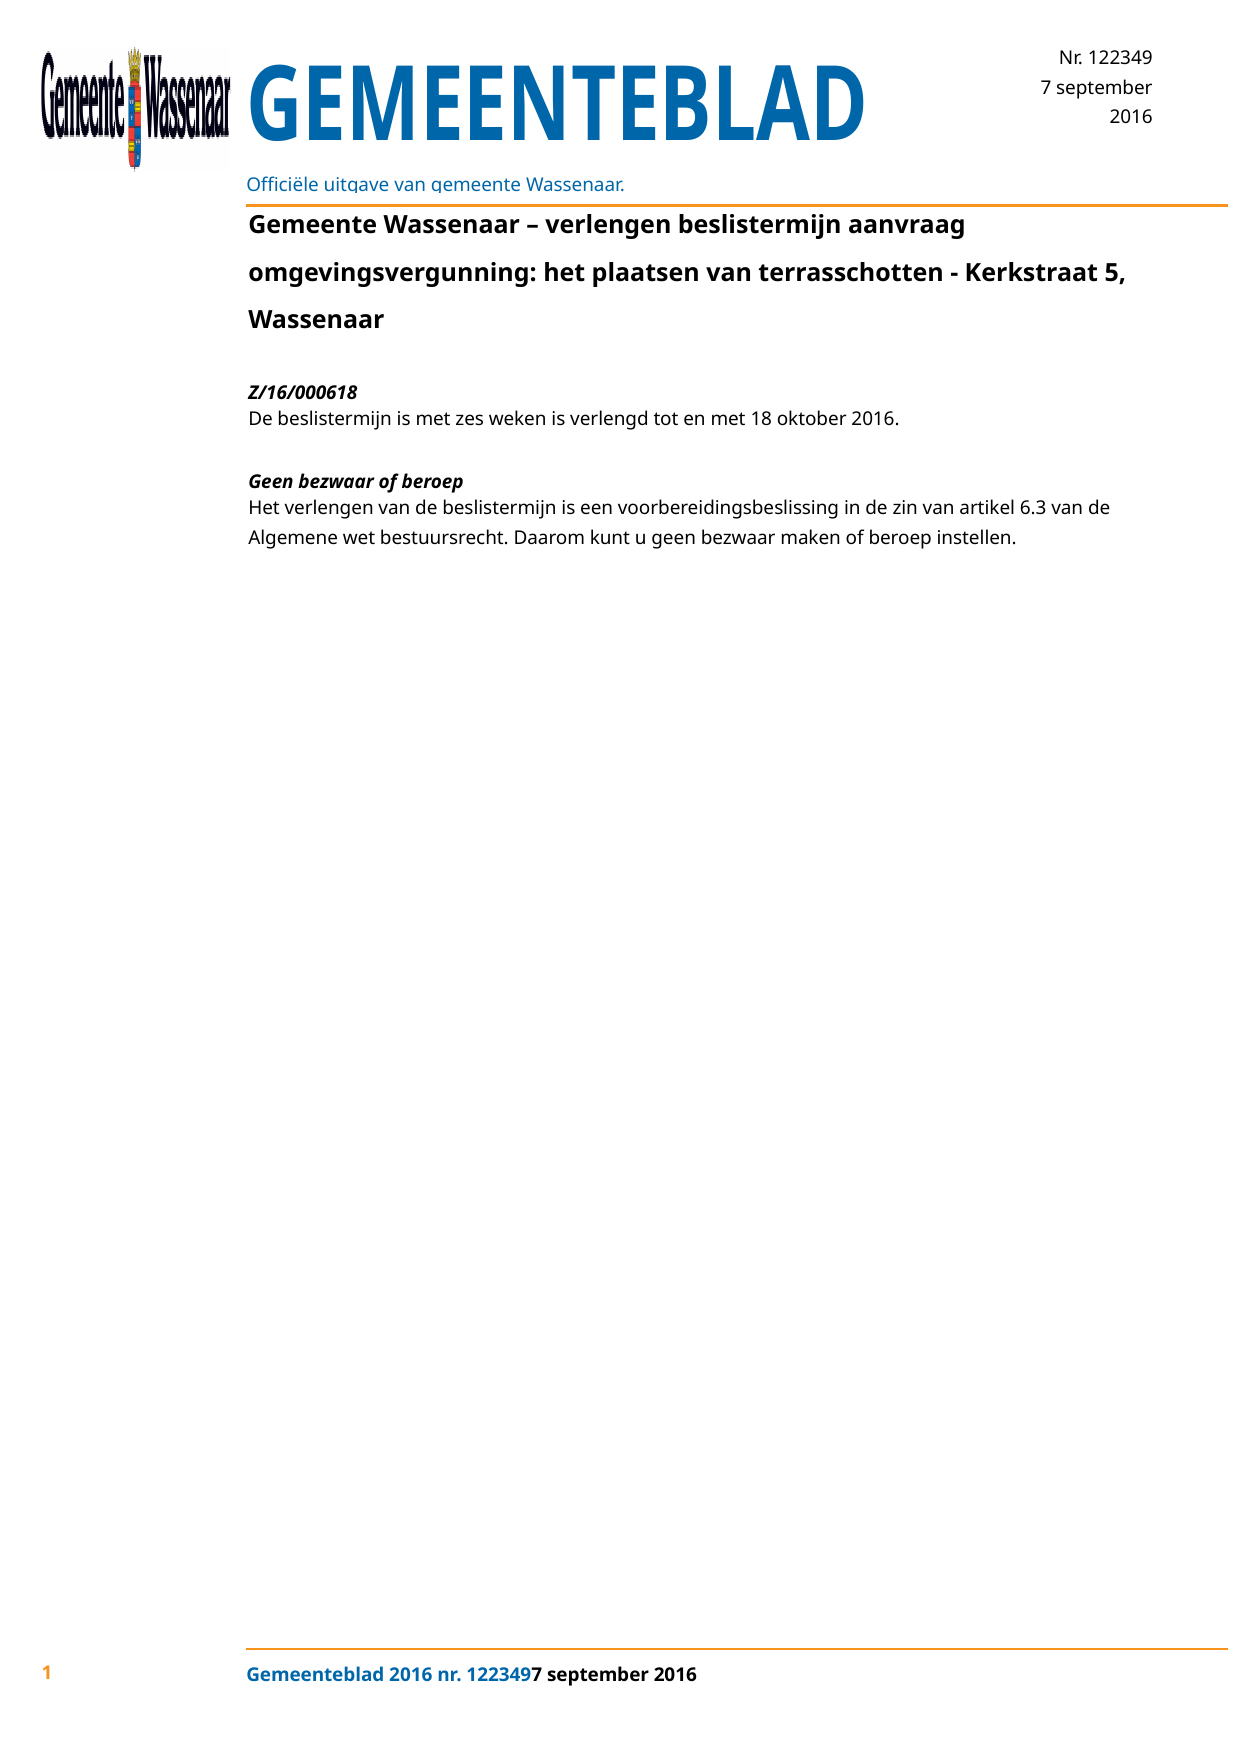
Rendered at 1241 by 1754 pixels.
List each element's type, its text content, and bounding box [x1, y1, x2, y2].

picture [41, 47, 231, 172]
text Geen bezwaar of beroep [248, 469, 1152, 494]
text Het verlengen van de beslistermijn is een voorbereidingsbeslissing in de zin van artikel 6.3 van de Algemene wet bestuursrecht. Daarom kunt u geen bezwaar maken of beroep instellen. [248, 494, 1152, 550]
text Gemeente Wassenaar – verlengen beslistermijn aanvraag omgevingsvergunning: het plaatsen van terrasschotten - Kerkstraat 5, Wassenaar [248, 207, 1152, 336]
text Z/16/000618 [248, 379, 1152, 405]
text De beslistermijn is met zes weken is verlengd tot en met 18 oktober 2016. [248, 405, 1152, 431]
